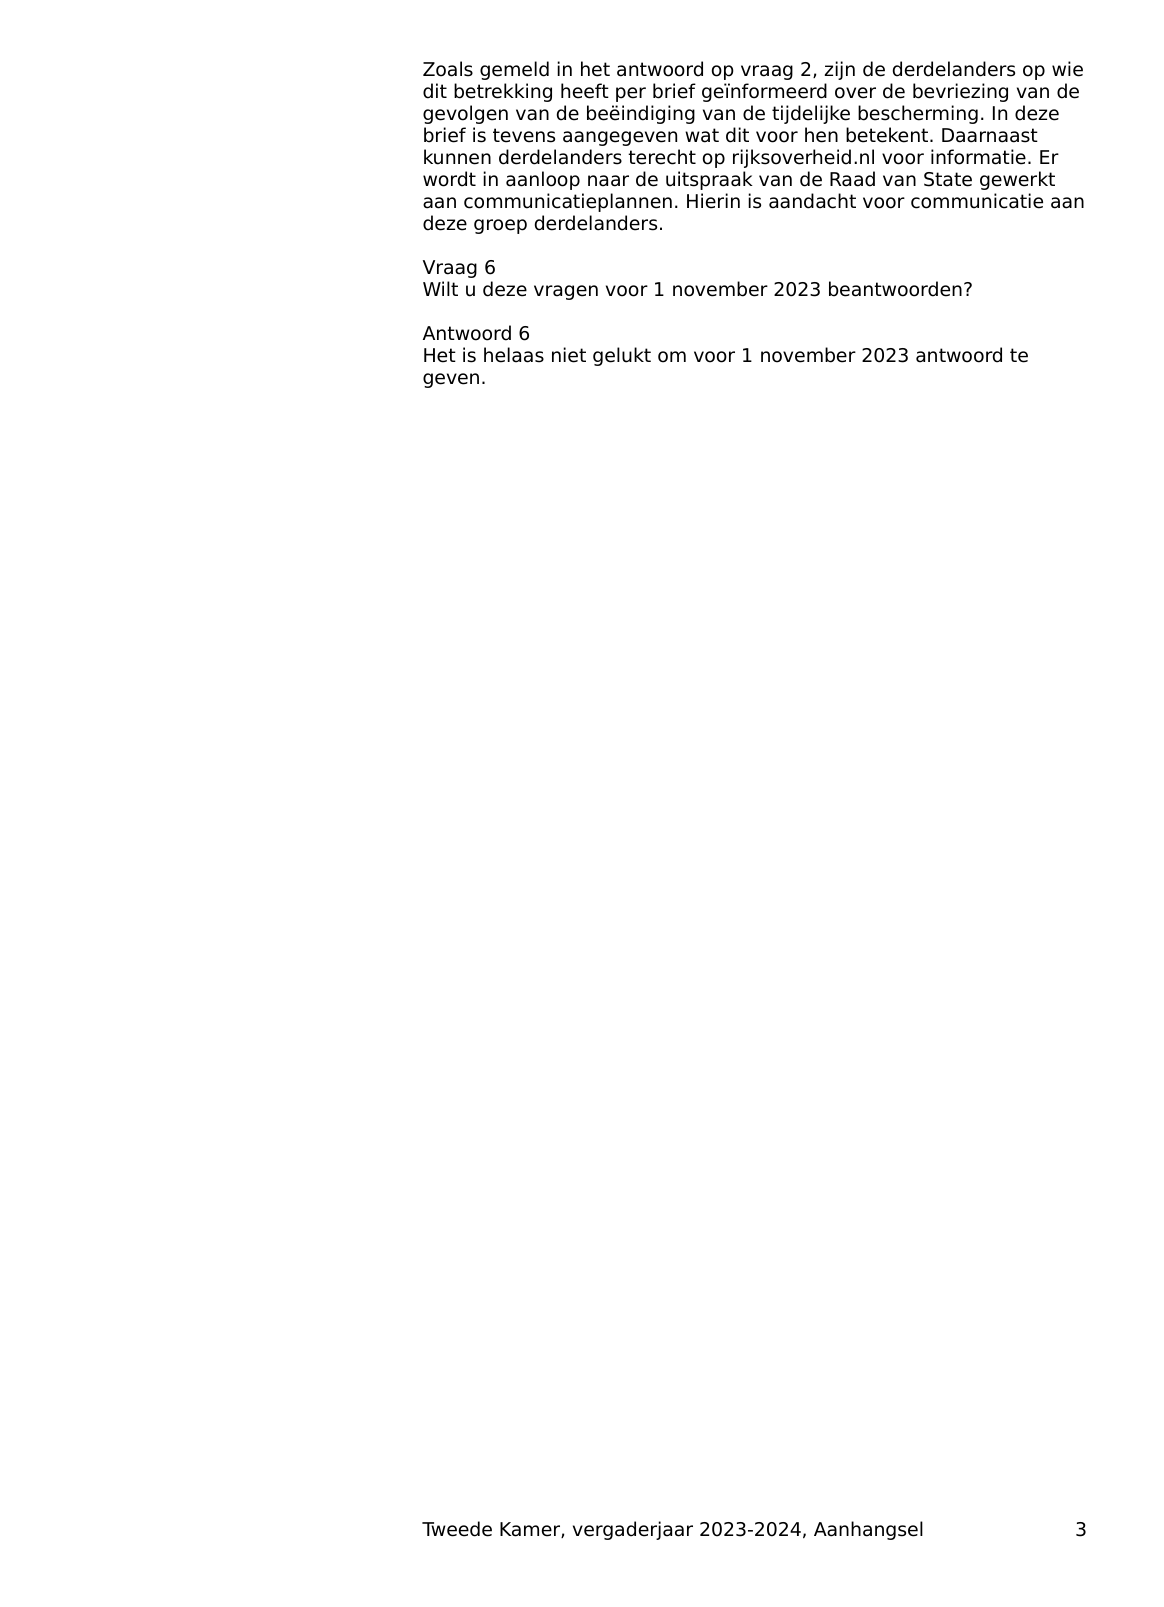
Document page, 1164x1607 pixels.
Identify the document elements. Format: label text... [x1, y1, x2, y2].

text Vraag 6 [422, 257, 1087, 279]
text Het is helaas niet gelukt om voor 1 november 2023 antwoord te geven. [422, 345, 1087, 389]
text Zoals gemeld in het antwoord op vraag 2, zijn de derdelanders op wie dit betrekking heeft per brief geïnformeerd over de bevriezing van de gevolgen van de beëindiging van de tijdelijke bescherming. In deze brief is tevens aangegeven wat dit voor hen betekent. Daarnaast kunnen derdelanders terecht op rijksoverheid.nl voor informatie. Er wordt in aanloop naar de uitspraak van de Raad van State gewerkt aan communicatieplannen. Hierin is aandacht voor communicatie aan deze groep derdelanders. [422, 59, 1087, 235]
text Antwoord 6 [422, 323, 1087, 345]
text Wilt u deze vragen voor 1 november 2023 beantwoorden? [422, 279, 1087, 301]
